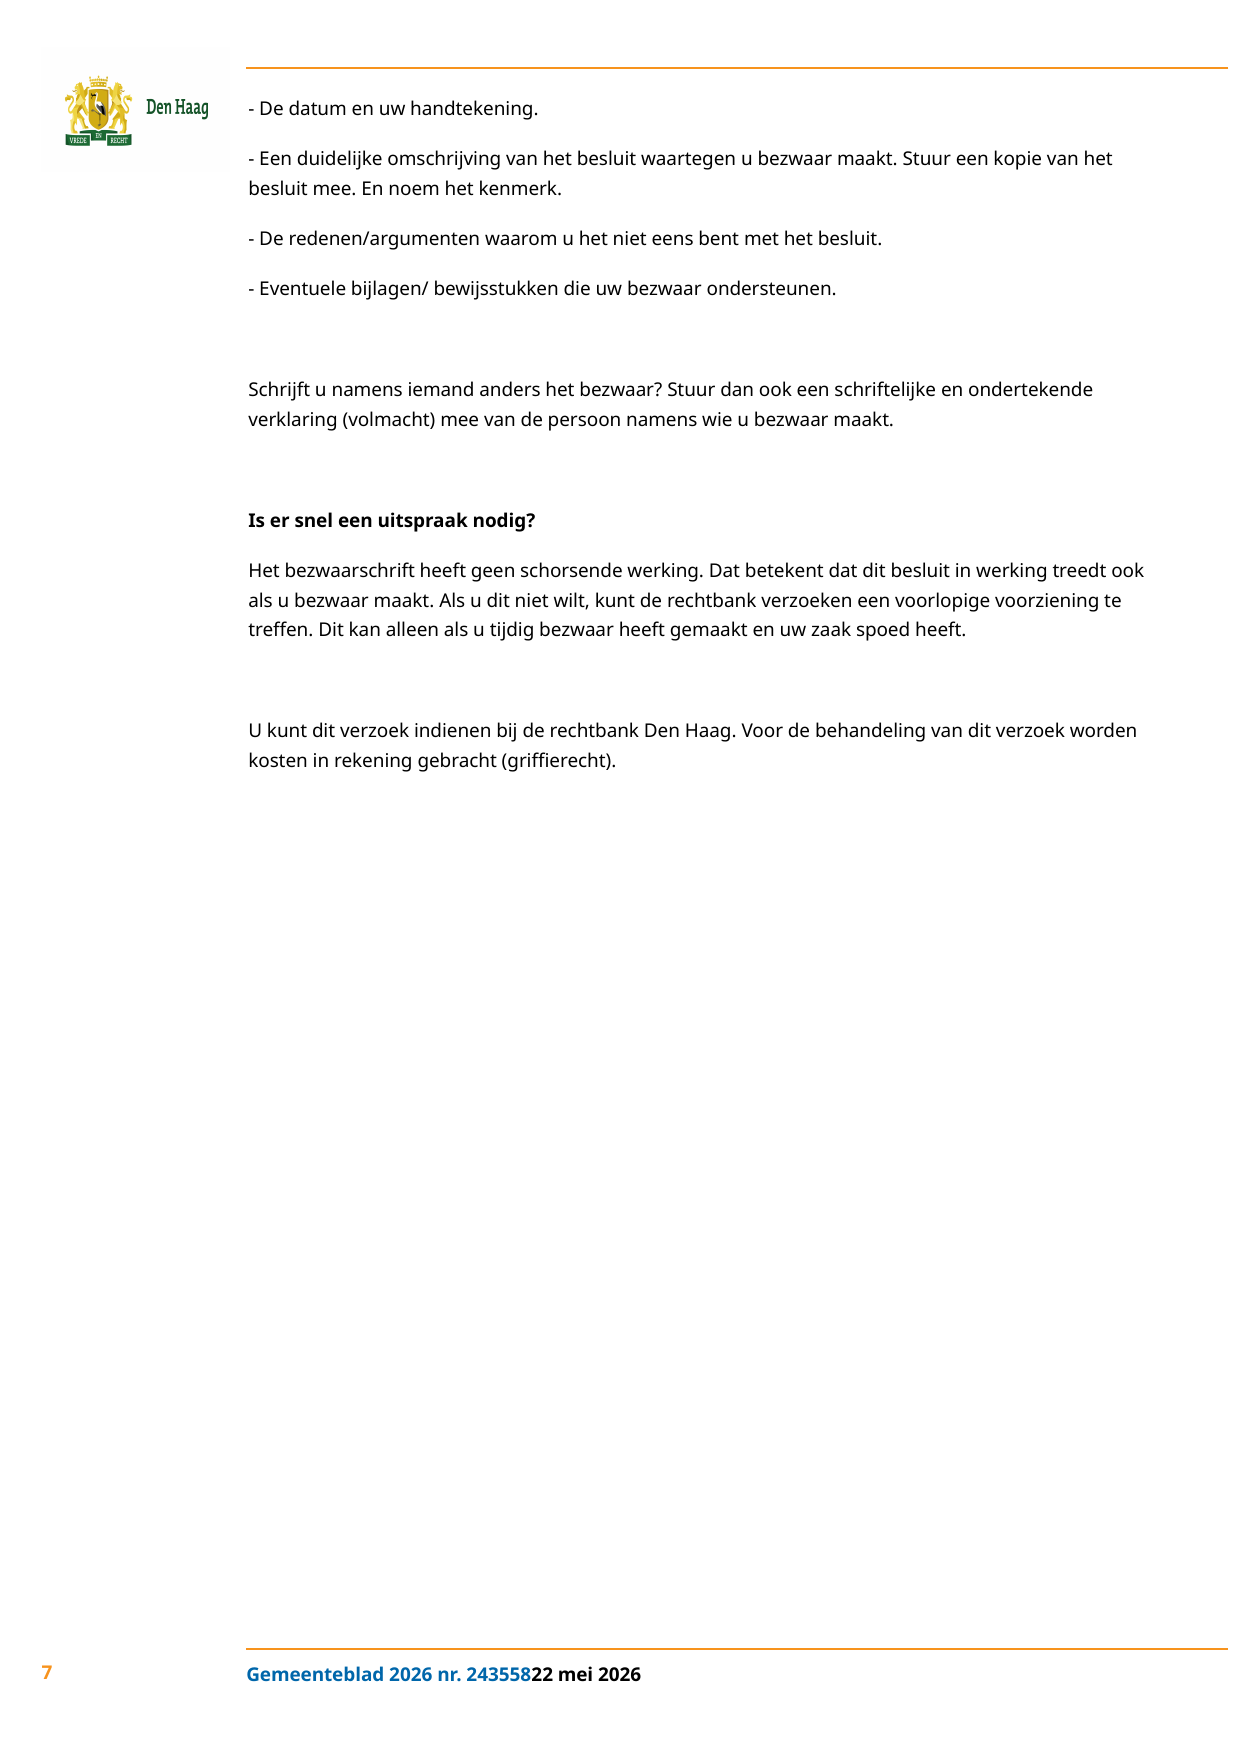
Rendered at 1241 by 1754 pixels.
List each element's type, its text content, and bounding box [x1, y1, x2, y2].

text Het bezwaarschrift heeft geen schorsende werking. Dat betekent dat dit besluit in werking treedt ook als u bezwaar maakt. Als u dit niet wilt, kunt de rechtbank verzoeken een voorlopige voorziening te treffen. Dit kan alleen als u tijdig bezwaar heeft gemaakt en uw zaak spoed heeft. [248, 557, 1152, 642]
text - De datum en uw handtekening. [248, 95, 1152, 121]
text - Eventuele bijlagen/ bewijsstukken die uw bezwaar ondersteunen. [248, 276, 1152, 301]
text U kunt dit verzoek indienen bij de rechtbank Den Haag. Voor de behandeling van dit verzoek worden kosten in rekening gebracht (griffierecht). [248, 717, 1152, 773]
picture [41, 47, 231, 172]
text - Een duidelijke omschrijving van het besluit waartegen u bezwaar maakt. Stuur een kopie van het besluit mee. En noem het kenmerk. [248, 145, 1152, 201]
text Schrijft u namens iemand anders het bezwaar? Stuur dan ook een schriftelijke en ondertekende verklaring (volmacht) mee van de persoon namens wie u bezwaar maakt. [248, 376, 1152, 432]
text - De redenen/argumenten waarom u het niet eens bent met het besluit. [248, 225, 1152, 251]
text Is er snel een uitspraak nodig? [248, 507, 1152, 533]
